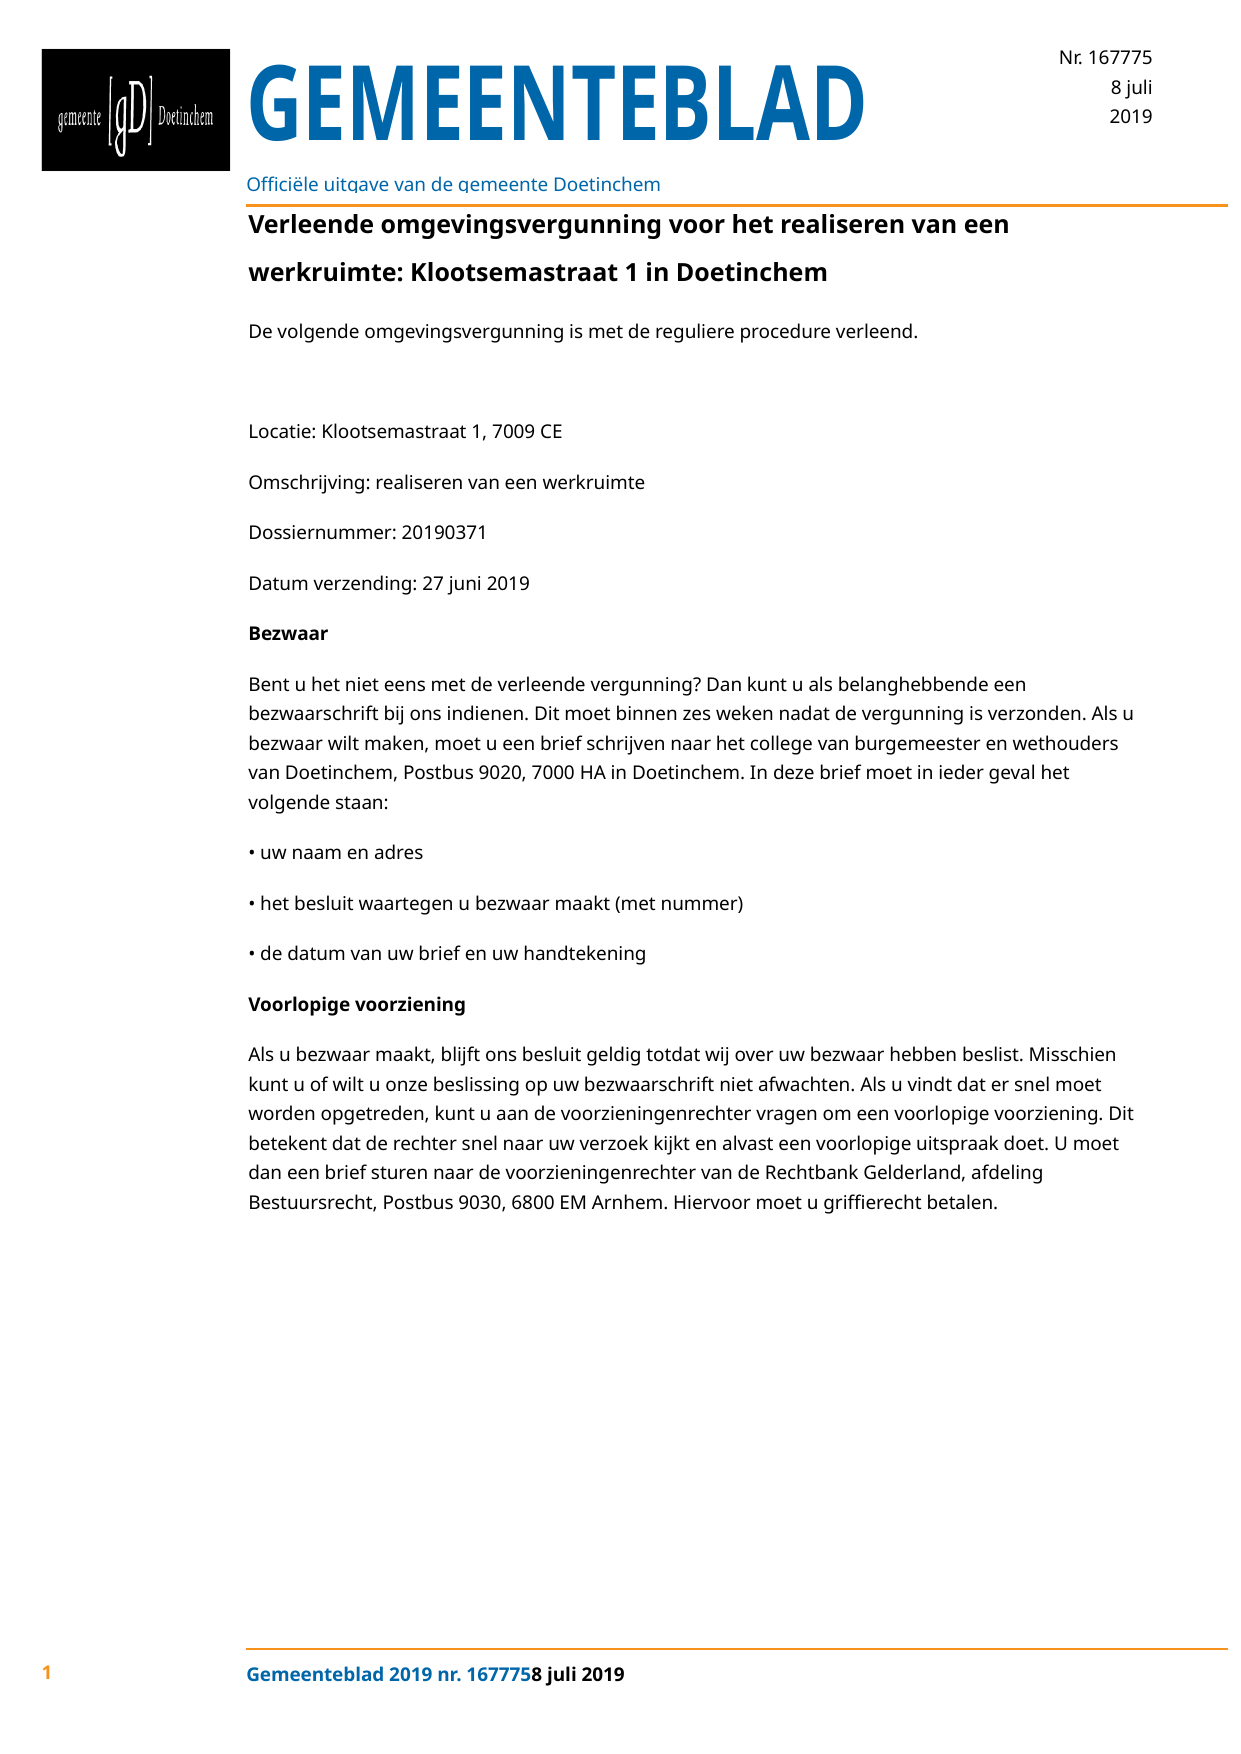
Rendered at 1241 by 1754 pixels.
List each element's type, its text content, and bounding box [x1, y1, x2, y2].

text Bezwaar [248, 620, 1152, 646]
text De volgende omgevingsvergunning is met de reguliere procedure verleend. [248, 318, 1152, 344]
text Datum verzending: 27 juni 2019 [248, 570, 1152, 596]
text Als u bezwaar maakt, blijft ons besluit geldig totdat wij over uw bezwaar hebben beslist. Misschien kunt u of wilt u onze beslissing op uw bezwaarschrift niet afwachten. Als u vindt dat er snel moet worden opgetreden, kunt u aan de voorzieningenrechter vragen om een voorlopige voorziening. Dit betekent dat de rechter snel naar uw verzoek kijkt en alvast een voorlopige uitspraak doet. U moet dan een brief sturen naar de voorzieningenrechter van de Rechtbank Gelderland, afdeling Bestuursrecht, Postbus 9030, 6800 EM Arnhem. Hiervoor moet u griffierecht betalen. [248, 1041, 1152, 1215]
text Omschrijving: realiseren van een werkruimte [248, 469, 1152, 495]
text • het besluit waartegen u bezwaar maakt (met nummer) [248, 890, 1152, 916]
text Voorlopige voorziening [248, 991, 1152, 1017]
text • uw naam en adres [248, 839, 1152, 865]
text Verleende omgevingsvergunning voor het realiseren van een werkruimte: Klootsemastraat 1 in Doetinchem [248, 207, 1152, 288]
text Bent u het niet eens met de verleende vergunning? Dan kunt u als belanghebbende een bezwaarschrift bij ons indienen. Dit moet binnen zes weken nadat de vergunning is verzonden. Als u bezwaar wilt maken, moet u een brief schrijven naar het college van burgemeester en wethouders van Doetinchem, Postbus 9020, 7000 HA in Doetinchem. In deze brief moet in ieder geval het volgende staan: [248, 671, 1152, 815]
picture [41, 47, 231, 172]
text • de datum van uw brief en uw handtekening [248, 940, 1152, 966]
text Dossiernummer: 20190371 [248, 519, 1152, 545]
text Locatie: Klootsemastraat 1, 7009 CE [248, 419, 1152, 444]
